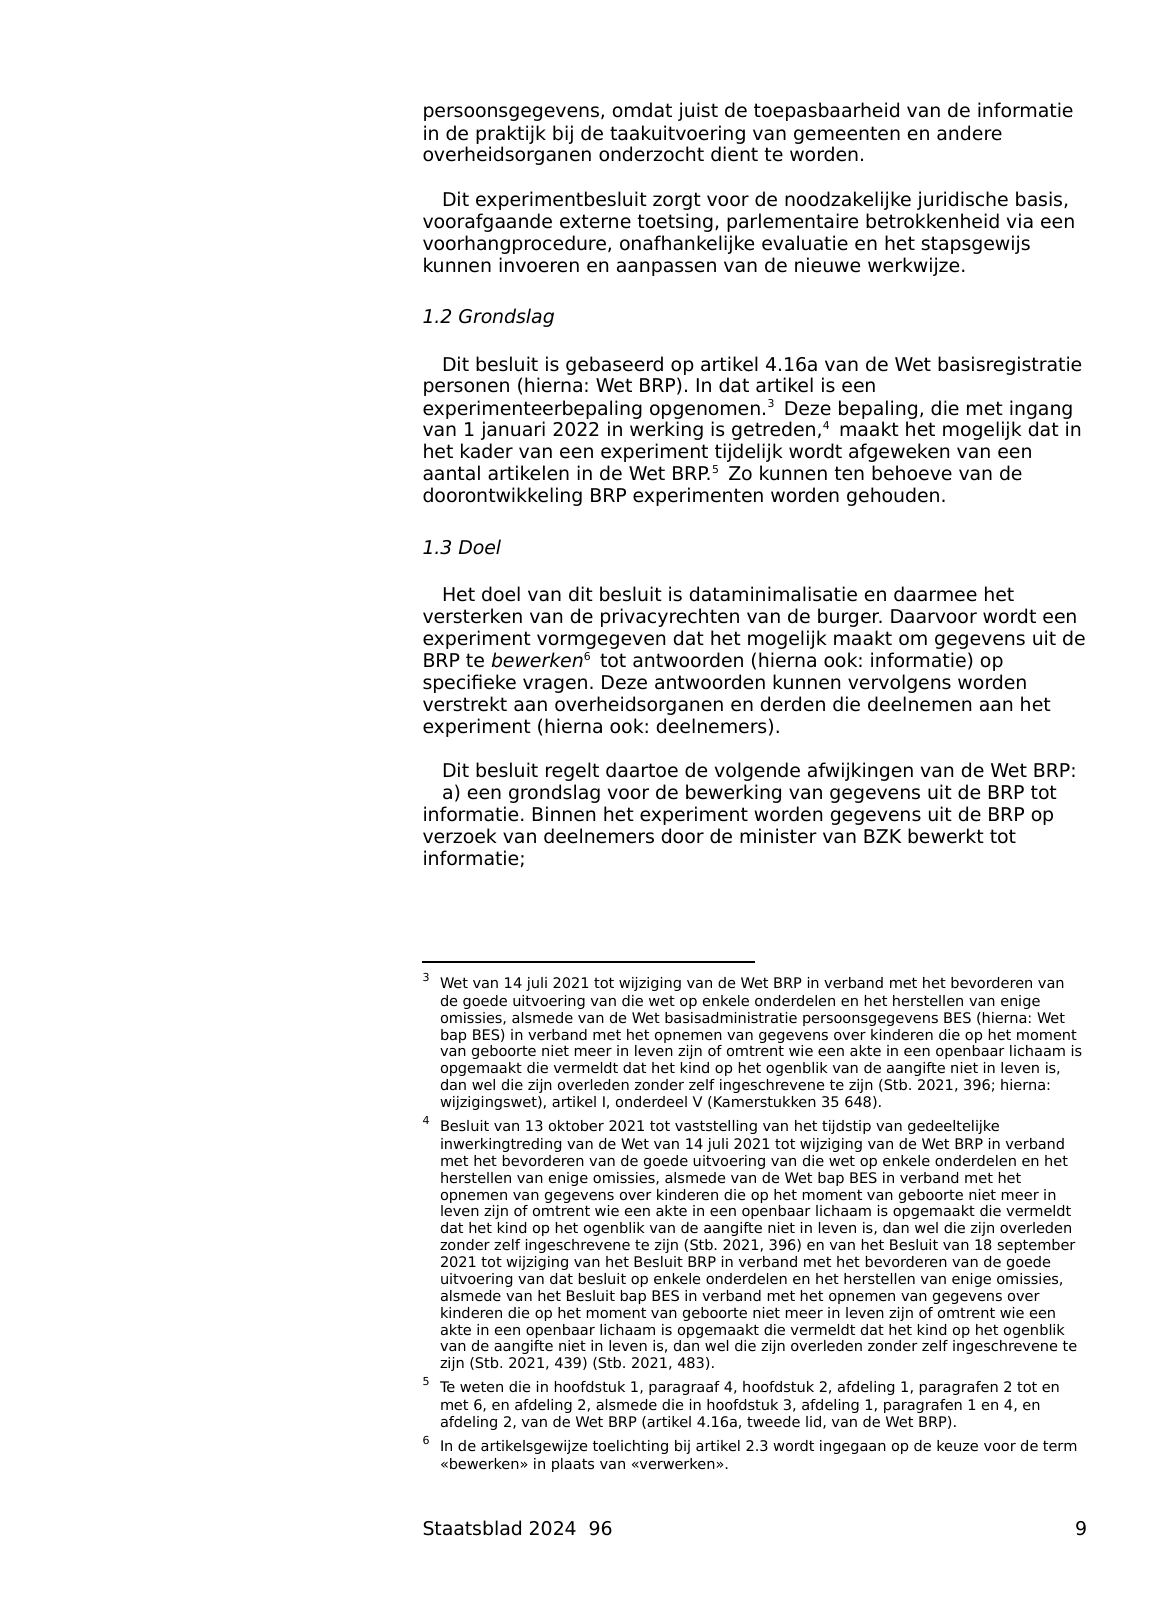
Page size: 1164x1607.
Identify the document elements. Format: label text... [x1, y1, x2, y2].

text Te weten die in hoofdstuk 1, paragraaf 4, hoofdstuk 2, afdeling 1, paragrafen 2 tot en met 6, en afdeling 2, alsmede die in hoofdstuk 3, afdeling 1, paragrafen 1 en 4, en afdeling 2, van de Wet BRP (artikel 4.16a, tweede lid, van de Wet BRP). [422, 1375, 1087, 1431]
text Wet van 14 juli 2021 tot wijziging van de Wet BRP in verband met het bevorderen van de goede uitvoering van die wet op enkele onderdelen en het herstellen van enige omissies, alsmede van de Wet basisadministratie persoonsgegevens BES (hierna: Wet bap BES) in verband met het opnemen van gegevens over kinderen die op het moment van geboorte niet meer in leven zijn of omtrent wie een akte in een openbaar lichaam is opgemaakt die vermeldt dat het kind op het ogenblik van de aangifte niet in leven is, dan wel die zijn overleden zonder zelf ingeschrevene te zijn (Stb. 2021, 396; hierna: wijzigingswet), artikel I, onderdeel V (Kamerstukken 35 648). [422, 971, 1087, 1111]
text Besluit van 13 oktober 2021 tot vaststelling van het tijdstip van gedeeltelijke inwerkingtreding van de Wet van 14 juli 2021 tot wijziging van de Wet BRP in verband met het bevorderen van de goede uitvoering van die wet op enkele onderdelen en het herstellen van enige omissies, alsmede van de Wet bap BES in verband met het opnemen van gegevens over kinderen die op het moment van geboorte niet meer in leven zijn of omtrent wie een akte in een openbaar lichaam is opgemaakt die vermeldt dat het kind op het ogenblik van de aangifte niet in leven is, dan wel die zijn overleden zonder zelf ingeschrevene te zijn (Stb. 2021, 396) en van het Besluit van 18 september 2021 tot wijziging van het Besluit BRP in verband met het bevorderen van de goede uitvoering van dat besluit op enkele onderdelen en het herstellen van enige omissies, alsmede van het Besluit bap BES in verband met het opnemen van gegevens over kinderen die op het moment van geboorte niet meer in leven zijn of omtrent wie een akte in een openbaar lichaam is opgemaakt die vermeldt dat het kind op het ogenblik van de aangifte niet in leven is, dan wel die zijn overleden zonder zelf ingeschrevene te zijn (Stb. 2021, 439) (Stb. 2021, 483). [422, 1114, 1087, 1372]
text Dit experimentbesluit zorgt voor de noodzakelijke juridische basis, voorafgaande externe toetsing, parlementaire betrokkenheid via een voorhangprocedure, onafhankelijke evaluatie en het stapsgewijs kunnen invoeren en aanpassen van de nieuwe werkwijze. [422, 188, 1087, 276]
text Dit besluit regelt daartoe de volgende afwijkingen van de Wet BRP: [422, 760, 1087, 782]
text Het doel van dit besluit is dataminimalisatie en daarmee het versterken van de privacyrechten van de burger. Daarvoor wordt een experiment vormgegeven dat het mogelijk maakt om gegevens uit de BRP te bewerken tot antwoorden (hierna ook: informatie) op specifieke vragen. Deze antwoorden kunnen vervolgens worden verstrekt aan overheidsorganen en derden die deelnemen aan het experiment (hierna ook: deelnemers). [422, 584, 1087, 738]
subtitle 1.3 Doel [422, 537, 1087, 559]
subtitle 1.2 Grondslag [422, 306, 1087, 328]
text In de artikelsgewijze toelichting bij artikel 2.3 wordt ingegaan op de keuze voor de term «bewerken» in plaats van «verwerken». [422, 1434, 1087, 1473]
text persoonsgegevens, omdat juist de toepasbaarheid van de informatie in de praktijk bij de taakuitvoering van gemeenten en andere overheidsorganen onderzocht dient te worden. [422, 100, 1087, 166]
text Dit besluit is gebaseerd op artikel 4.16a van de Wet basisregistratie personen (hierna: Wet BRP). In dat artikel is een experimenteerbepaling opgenomen. Deze bepaling, die met ingang van 1 januari 2022 in werking is getreden, maakt het mogelijk dat in het kader van een experiment tijdelijk wordt afgeweken van een aantal artikelen in de Wet BRP. Zo kunnen ten behoeve van de doorontwikkeling BRP experimenten worden gehouden. [422, 353, 1087, 507]
text a) een grondslag voor de bewerking van gegevens uit de BRP tot informatie. Binnen het experiment worden gegevens uit de BRP op verzoek van deelnemers door de minister van BZK bewerkt tot informatie; [422, 782, 1087, 870]
